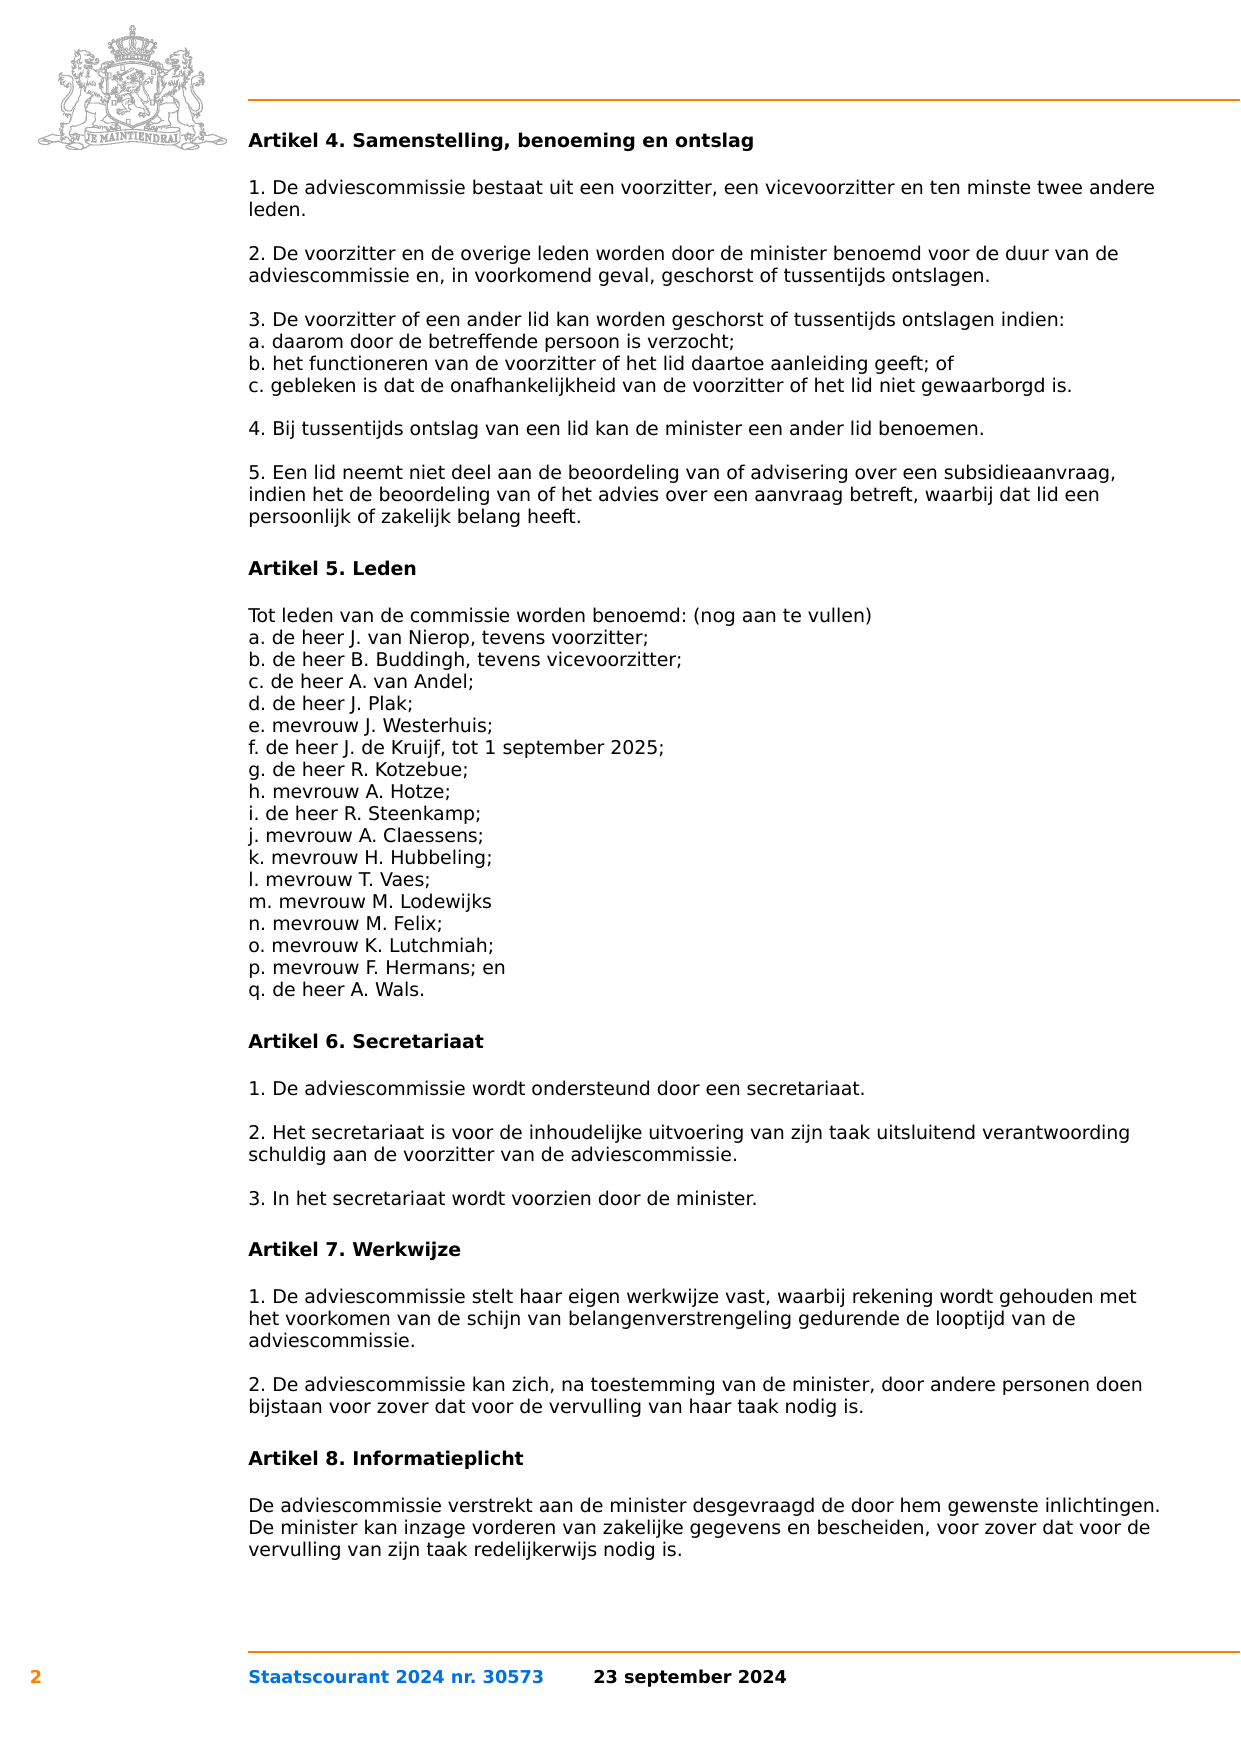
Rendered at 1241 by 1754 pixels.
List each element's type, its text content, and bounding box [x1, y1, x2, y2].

text m. mevrouw M. Lodewijks [248, 891, 1163, 913]
text e. mevrouw J. Westerhuis; [248, 715, 1163, 737]
subtitle Artikel 4. Samenstelling, benoeming en ontslag [248, 130, 1163, 152]
text 4. Bij tussentijds ontslag van een lid kan de minister een ander lid benoemen. [248, 418, 1163, 440]
text g. de heer R. Kotzebue; [248, 759, 1163, 781]
text a. daarom door de betreffende persoon is verzocht; [248, 331, 1163, 352]
text 2. De adviescommissie kan zich, na toestemming van de minister, door andere personen doen bijstaan voor zover dat voor de vervulling van haar taak nodig is. [248, 1374, 1163, 1418]
subtitle Artikel 7. Werkwijze [248, 1239, 1163, 1261]
text b. de heer B. Buddingh, tevens vicevoorzitter; [248, 649, 1163, 671]
text Tot leden van de commissie worden benoemd: (nog aan te vullen) [248, 605, 1163, 627]
text 3. De voorzitter of een ander lid kan worden geschorst of tussentijds ontslagen indien: [248, 308, 1163, 331]
text d. de heer J. Plak; [248, 693, 1163, 715]
text 3. In het secretariaat wordt voorzien door de minister. [248, 1187, 1163, 1209]
text 5. Een lid neemt niet deel aan de beoordeling van of advisering over een subsidieaanvraag, indien het de beoordeling van of het advies over een aanvraag betreft, waarbij dat lid een persoonlijk of zakelijk belang heeft. [248, 462, 1163, 528]
text 1. De adviescommissie bestaat uit een voorzitter, een vicevoorzitter en ten minste twee andere leden. [248, 177, 1163, 221]
text j. mevrouw A. Claessens; [248, 825, 1163, 847]
text c. gebleken is dat de onafhankelijkheid van de voorzitter of het lid niet gewaarborgd is. [248, 374, 1163, 396]
text 2. De voorzitter en de overige leden worden door de minister benoemd voor de duur van de adviescommissie en, in voorkomend geval, geschorst of tussentijds ontslagen. [248, 243, 1163, 287]
text De adviescommissie verstrekt aan de minister desgevraagd de door hem gewenste inlichtingen. De minister kan inzage vorderen van zakelijke gegevens en bescheiden, voor zover dat voor de vervulling van zijn taak redelijkerwijs nodig is. [248, 1495, 1163, 1561]
text n. mevrouw M. Felix; [248, 913, 1163, 935]
text k. mevrouw H. Hubbeling; [248, 847, 1163, 869]
text h. mevrouw A. Hotze; [248, 781, 1163, 803]
text i. de heer R. Steenkamp; [248, 803, 1163, 825]
picture [38, 25, 227, 150]
text q. de heer A. Wals. [248, 979, 1163, 1001]
text p. mevrouw F. Hermans; en [248, 957, 1163, 979]
text f. de heer J. de Kruijf, tot 1 september 2025; [248, 737, 1163, 759]
text c. de heer A. van Andel; [248, 671, 1163, 693]
subtitle Artikel 8. Informatieplicht [248, 1448, 1163, 1470]
text b. het functioneren van de voorzitter of het lid daartoe aanleiding geeft; of [248, 352, 1163, 374]
subtitle Artikel 5. Leden [248, 558, 1163, 580]
text 2. Het secretariaat is voor de inhoudelijke uitvoering van zijn taak uitsluitend verantwoording schuldig aan de voorzitter van de adviescommissie. [248, 1122, 1163, 1166]
text l. mevrouw T. Vaes; [248, 869, 1163, 891]
text 1. De adviescommissie wordt ondersteund door een secretariaat. [248, 1078, 1163, 1100]
text 1. De adviescommissie stelt haar eigen werkwijze vast, waarbij rekening wordt gehouden met het voorkomen van de schijn van belangenverstrengeling gedurende de looptijd van de adviescommissie. [248, 1286, 1163, 1352]
subtitle Artikel 6. Secretariaat [248, 1031, 1163, 1053]
text o. mevrouw K. Lutchmiah; [248, 935, 1163, 957]
text a. de heer J. van Nierop, tevens voorzitter; [248, 627, 1163, 649]
